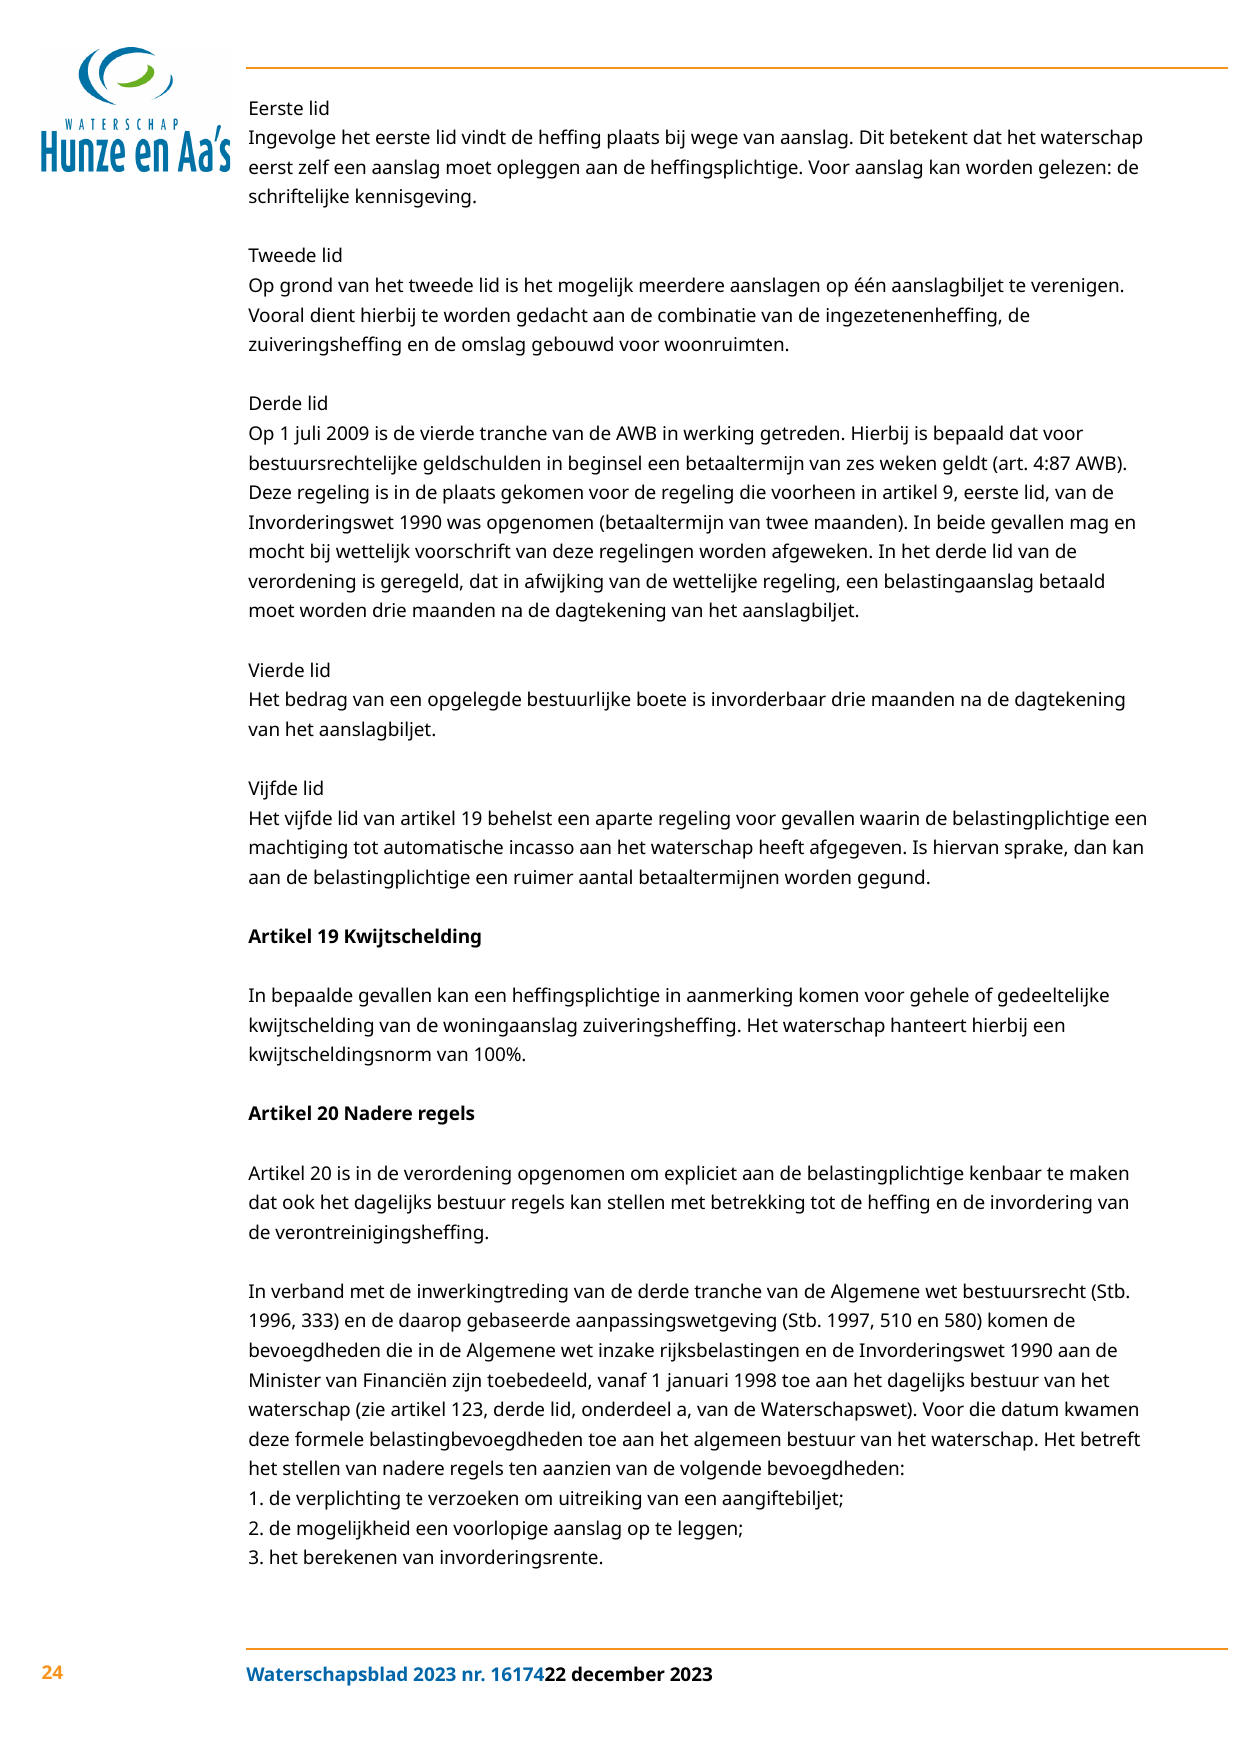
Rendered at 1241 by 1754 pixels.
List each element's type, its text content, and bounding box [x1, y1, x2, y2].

text Artikel 20 is in de verordening opgenomen om expliciet aan de belastingplichtige kenbaar te maken dat ook het dagelijks bestuur regels kan stellen met betrekking tot de heffing en de invordering van de verontreinigingsheffing. [248, 1160, 1152, 1245]
picture [183, 163, 191, 172]
text Artikel 20 Nadere regels [248, 1101, 1152, 1126]
picture [41, 47, 231, 172]
text Vijfde lid [248, 775, 1152, 801]
text Op 1 juli 2009 is de vierde tranche van de AWB in werking getreden. Hierbij is bepaald dat voor bestuursrechtelijke geldschulden in beginsel een betaaltermijn van zes weken geldt (art. 4:87 AWB). Deze regeling is in de plaats gekomen voor de regeling die voorheen in artikel 9, eerste lid, van de Invorderingswet 1990 was opgenomen (betaaltermijn van twee maanden). In beide gevallen mag en mocht bij wettelijk voorschrift van deze regelingen worden afgeweken. In het derde lid van de verordening is geregeld, dat in afwijking van de wettelijke regeling, een belastingaanslag betaald moet worden drie maanden na de dagtekening van het aanslagbiljet. [248, 420, 1152, 623]
text Op grond van het tweede lid is het mogelijk meerdere aanslagen op één aanslagbiljet te verenigen. Vooral dient hierbij te worden gedacht aan de combinatie van de ingezetenenheffing, de zuiveringsheffing en de omslag gebouwd voor woonruimten. [248, 272, 1152, 357]
text Vierde lid [248, 657, 1152, 683]
text Het vijfde lid van artikel 19 behelst een aparte regeling voor gevallen waarin de belastingplichtige een machtiging tot automatische incasso aan het waterschap heeft afgegeven. Is hiervan sprake, dan kan aan de belastingplichtige een ruimer aantal betaaltermijnen worden gegund. [248, 805, 1152, 890]
picture [47, 154, 51, 172]
picture [226, 145, 231, 156]
text 3. het berekenen van invorderingsrente. [248, 1544, 1152, 1570]
text 2. de mogelijkheid een voorlopige aanslag op te leggen; [248, 1515, 1152, 1541]
text Het bedrag van een opgelegde bestuurlijke boete is invorderbaar drie maanden na de dagtekening van het aanslagbiljet. [248, 686, 1152, 742]
text In verband met de inwerkingtreding van de derde tranche van de Algemene wet bestuursrecht (Stb. 1996, 333) en de daarop gebaseerde aanpassingswetgeving (Stb. 1997, 510 en 580) komen de bevoegdheden die in de Algemene wet inzake rijksbelastingen en de Invorderingswet 1990 aan de Minister van Financiën zijn toebedeeld, vanaf 1 januari 1998 toe aan het dagelijks bestuur van het waterschap (zie artikel 123, derde lid, onderdeel a, van de Waterschapswet). Voor die datum kwamen deze formele belastingbevoegdheden toe aan het algemeen bestuur van het waterschap. Het betreft het stellen van nadere regels ten aanzien van de volgende bevoegdheden: [248, 1278, 1152, 1481]
text Tweede lid [248, 243, 1152, 268]
text Derde lid [248, 391, 1152, 416]
text Eerste lid [248, 95, 1152, 121]
text 1. de verplichting te verzoeken om uitreiking van een aangiftebiljet; [248, 1485, 1152, 1511]
text In bepaalde gevallen kan een heffingsplichtige in aanmerking komen voor gehele of gedeeltelijke kwijtschelding van de woningaanslag zuiveringsheffing. Het waterschap hanteert hierbij een kwijtscheldingsnorm van 100%. [248, 982, 1152, 1067]
text Ingevolge het eerste lid vindt de heffing plaats bij wege van aanslag. Dit betekent dat het waterschap eerst zelf een aanslag moet opleggen aan de heffingsplichtige. Voor aanslag kan worden gelezen: de schriftelijke kennisgeving. [248, 124, 1152, 209]
text Artikel 19 Kwijtschelding [248, 923, 1152, 949]
